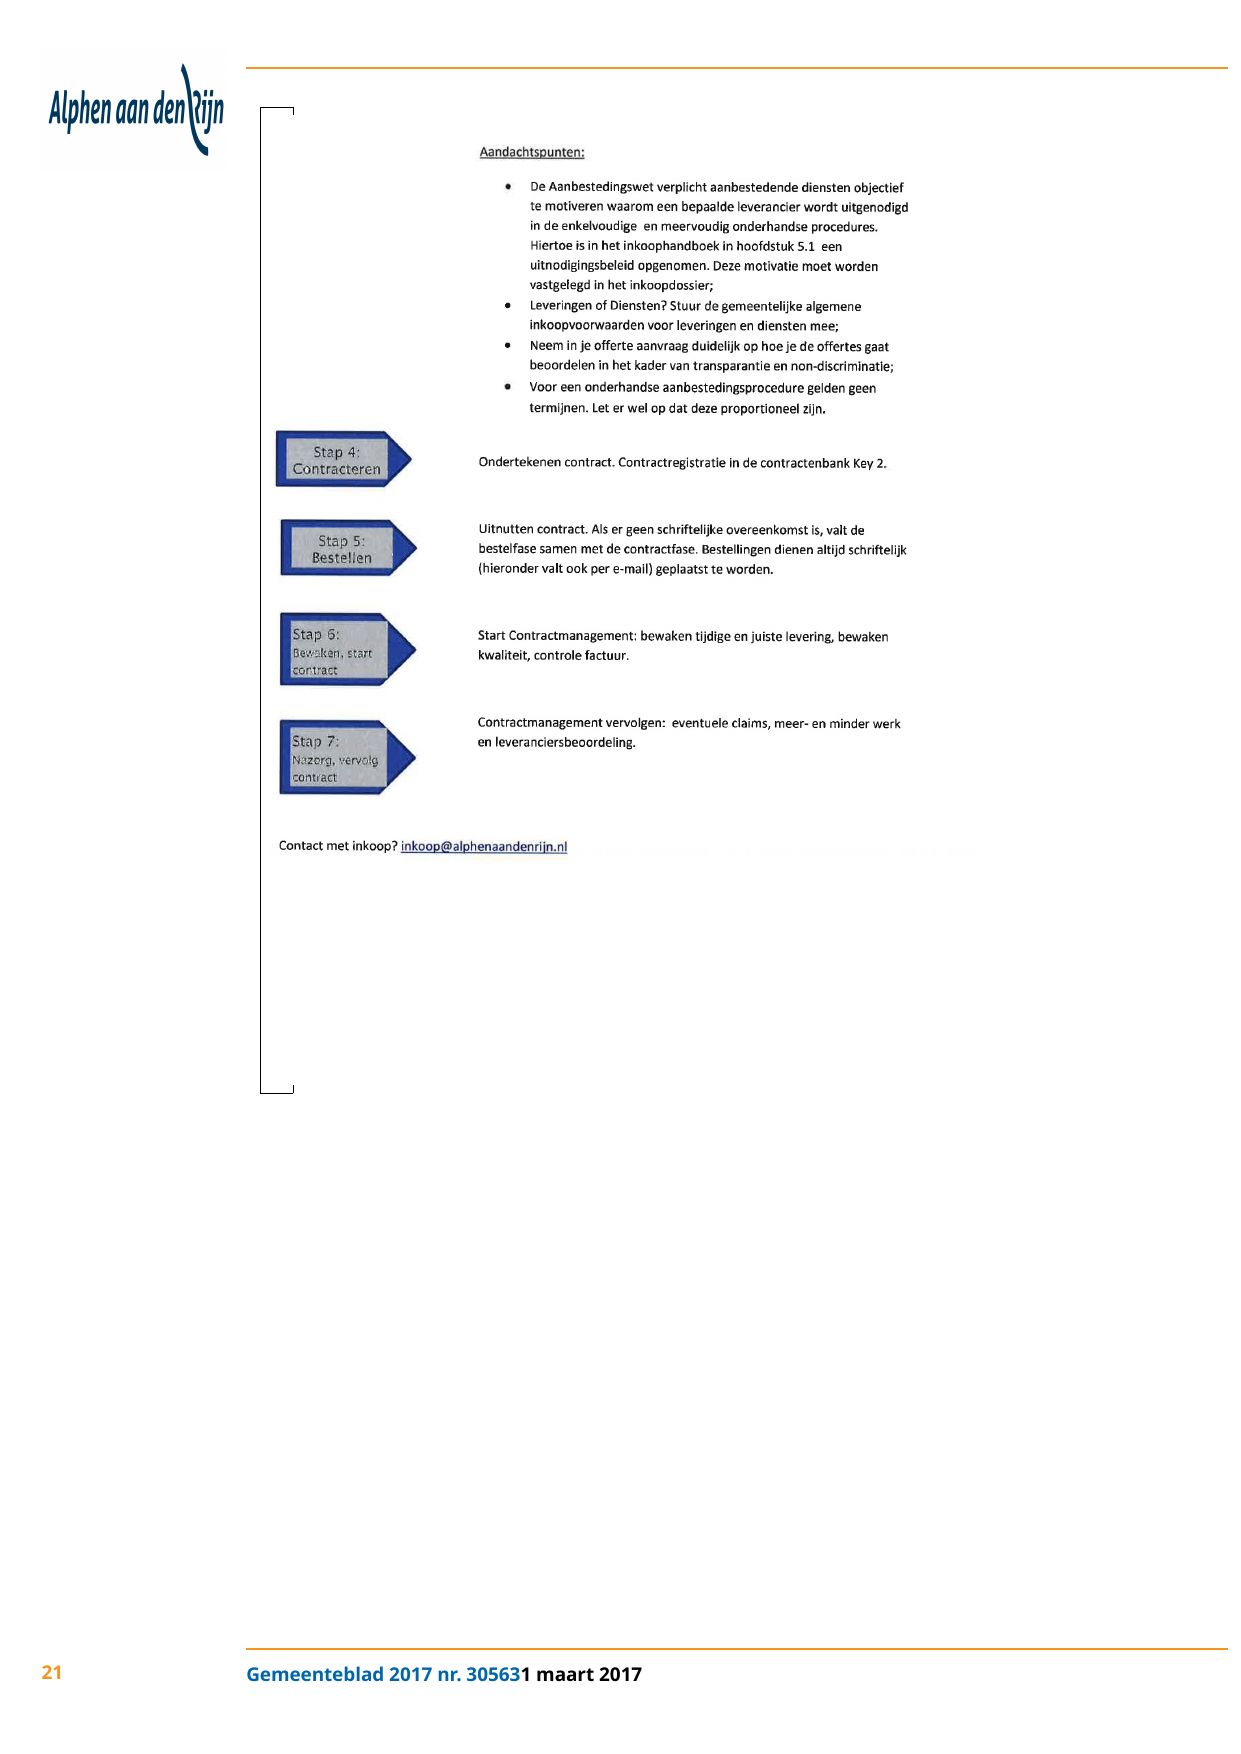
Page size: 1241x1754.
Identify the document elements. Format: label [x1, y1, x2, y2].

picture [41, 47, 231, 172]
picture [268, 115, 978, 1085]
